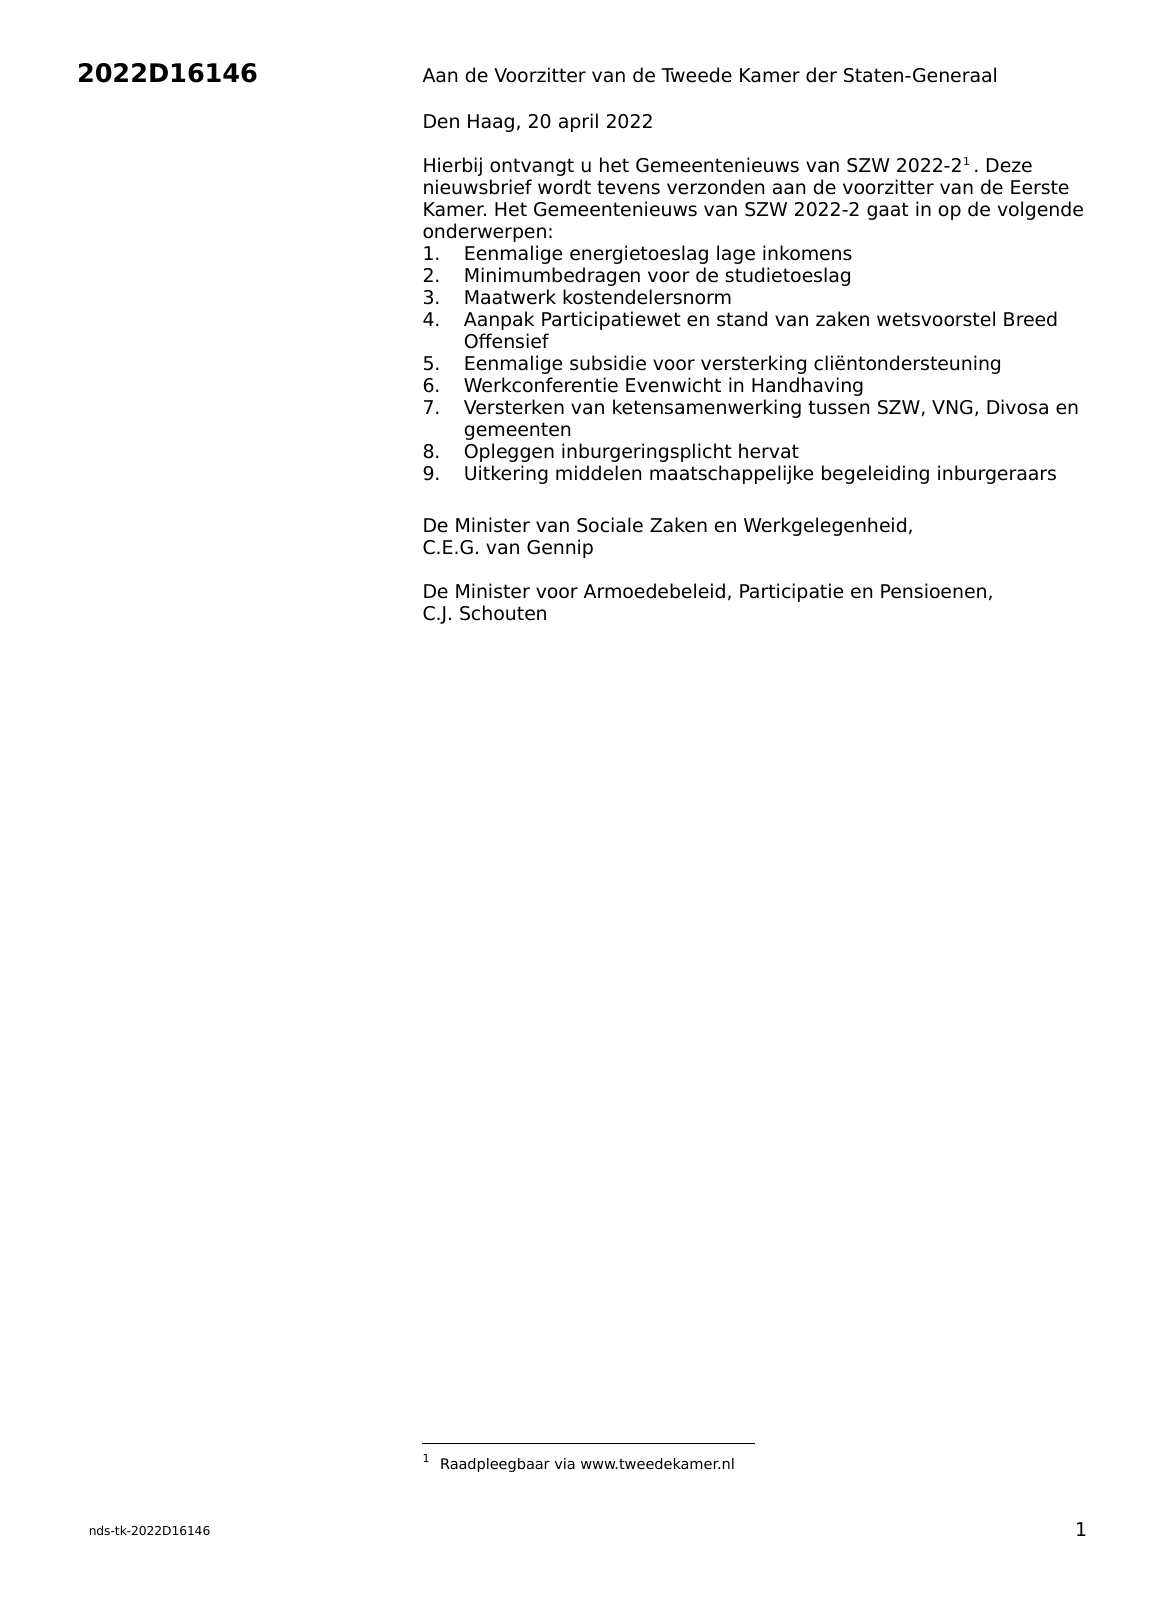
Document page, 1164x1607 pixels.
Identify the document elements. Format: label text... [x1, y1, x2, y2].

text nds-tk-2022D16146 [88, 1524, 323, 1538]
text 2. Minimumbedragen voor de studietoeslag [422, 265, 1087, 287]
text 9. Uitkering middelen maatschappelijke begeleiding inburgeraars [422, 463, 1087, 485]
text 3. Maatwerk kostendelersnorm [422, 287, 1087, 309]
text De Minister voor Armoedebeleid, Participatie en Pensioenen, C.J. Schouten [422, 581, 1087, 625]
text 7. Versterken van ketensamenwerking tussen SZW, VNG, Divosa en gemeenten [422, 397, 1087, 441]
text De Minister van Sociale Zaken en Werkgelegenheid, C.E.G. van Gennip [422, 515, 1087, 559]
text 2022D16146 Aan de Voorzitter van de Tweede Kamer der Staten-Generaal [77, 59, 1087, 89]
text Den Haag, 20 april 2022 [422, 111, 1087, 133]
text Hierbij ontvangt u het Gemeentenieuws van SZW 2022-2. Deze nieuwsbrief wordt tevens verzonden aan de voorzitter van de Eerste Kamer. Het Gemeentenieuws van SZW 2022-2 gaat in op de volgende onderwerpen: [422, 155, 1087, 243]
text 5. Eenmalige subsidie voor versterking cliëntondersteuning [422, 353, 1087, 375]
text 1. Eenmalige energietoeslag lage inkomens [422, 243, 1087, 265]
text 8. Opleggen inburgeringsplicht hervat [422, 441, 1087, 463]
text 4. Aanpak Participatiewet en stand van zaken wetsvoorstel Breed Offensief [422, 309, 1087, 353]
text 6. Werkconferentie Evenwicht in Handhaving [422, 375, 1087, 397]
text Raadpleegbaar via www.tweedekamer.nl [422, 1452, 1087, 1474]
